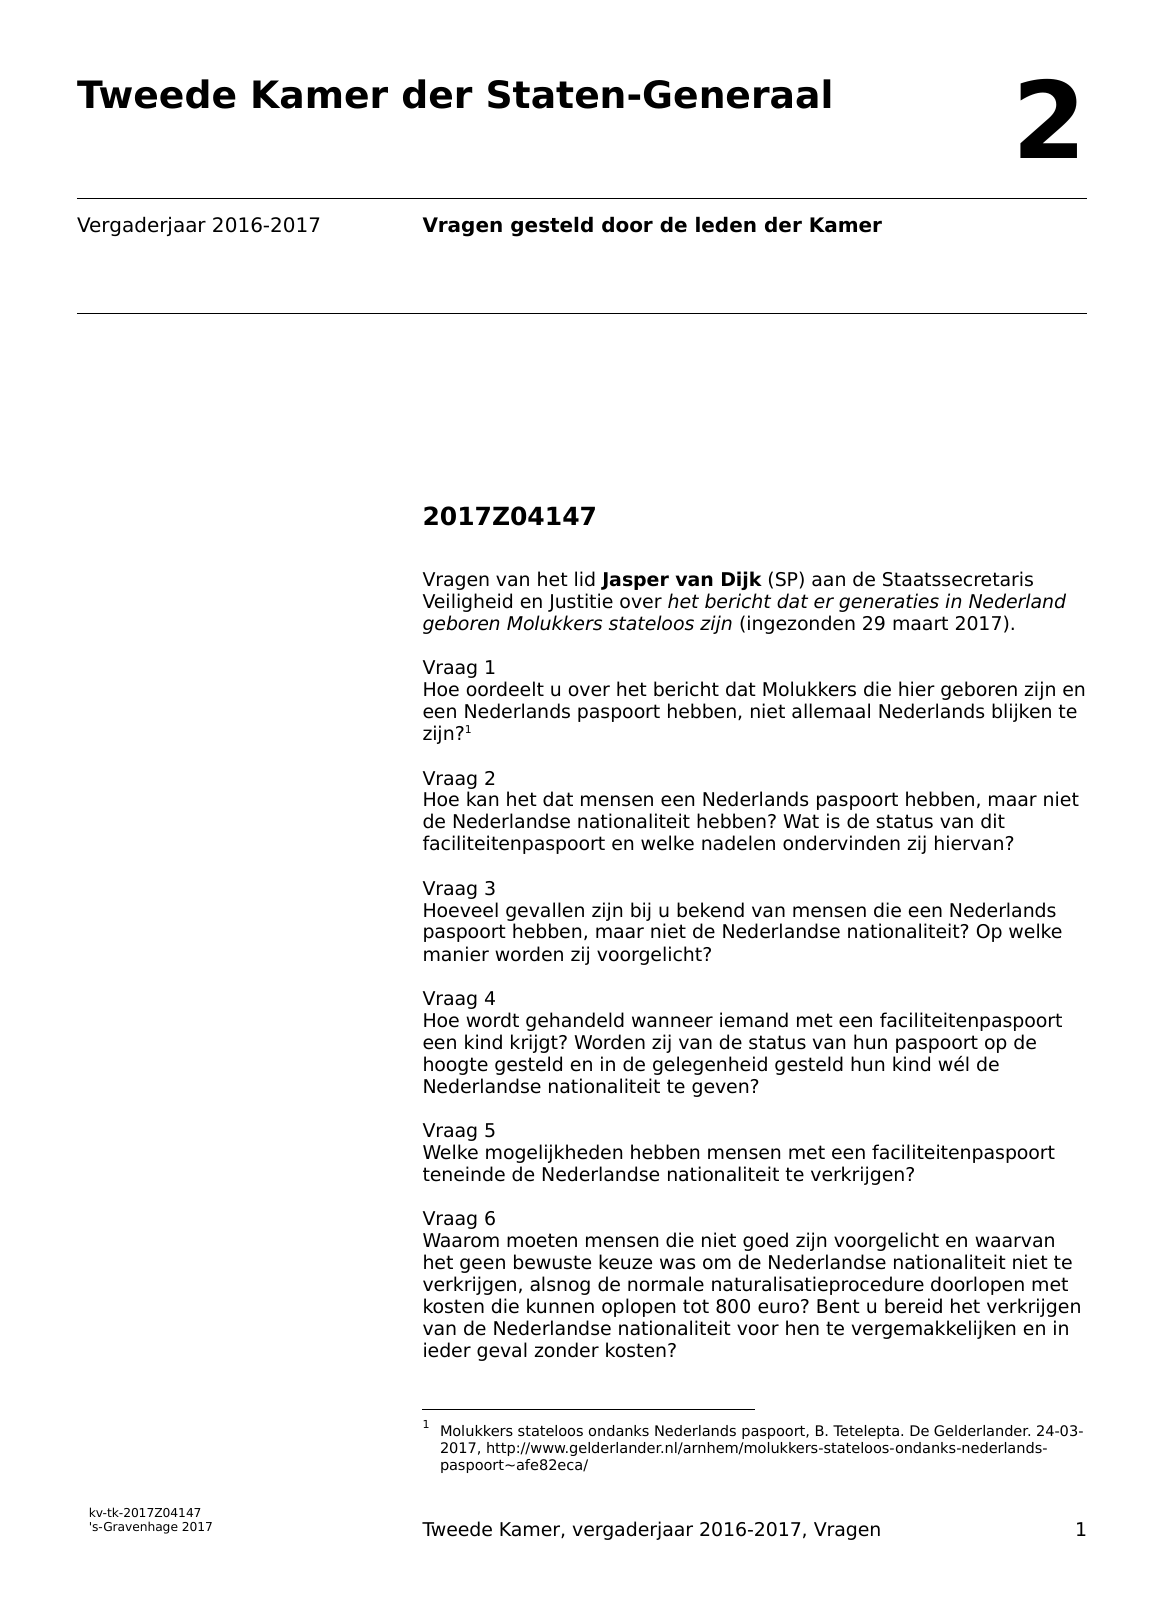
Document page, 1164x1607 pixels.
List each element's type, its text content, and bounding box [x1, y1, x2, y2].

text Vraag 6 [422, 1208, 1087, 1230]
text Vraag 5 [422, 1120, 1087, 1142]
text Hoe kan het dat mensen een Nederlands paspoort hebben, maar niet de Nederlandse nationaliteit hebben? Wat is de status van dit faciliteitenpaspoort en welke nadelen ondervinden zij hiervan? [422, 789, 1087, 855]
text Hoe oordeelt u over het bericht dat Molukkers die hier geboren zijn en een Nederlands paspoort hebben, niet allemaal Nederlands blijken te zijn? [422, 679, 1087, 745]
text Hoe wordt gehandeld wanneer iemand met een faciliteitenpaspoort een kind krijgt? Worden zij van de status van hun paspoort op de hoogte gesteld en in de gelegenheid gesteld hun kind wél de Nederlandse nationaliteit te geven? [422, 1009, 1087, 1097]
text Hoeveel gevallen zijn bij u bekend van mensen die een Nederlands paspoort hebben, maar niet de Nederlandse nationaliteit? Op welke manier worden zij voorgelicht? [422, 899, 1087, 965]
table_cell Vergaderjaar 2016-2017 [77, 199, 422, 313]
table_header Tweede Kamer der Staten-Generaal [77, 59, 886, 198]
text Molukkers stateloos ondanks Nederlands paspoort, B. Tetelepta. De Gelderlander. 24-03-2017, http://www.gelderlander.nl/arnhem/molukkers-stateloos-ondanks-nederlands-paspoort~afe82eca/ [422, 1418, 1087, 1474]
text Waarom moeten mensen die niet goed zijn voorgelicht en waarvan het geen bewuste keuze was om de Nederlandse nationaliteit niet te verkrijgen, alsnog de normale naturalisatieprocedure doorlopen met kosten die kunnen oplopen tot 800 euro? Bent u bereid het verkrijgen van de Nederlandse nationaliteit voor hen te vergemakkelijken en in ieder geval zonder kosten? [422, 1230, 1087, 1362]
text Welke mogelijkheden hebben mensen met een faciliteitenpaspoort teneinde de Nederlandse nationaliteit te verkrijgen? [422, 1142, 1087, 1186]
text 's-Gravenhage 2017 [88, 1520, 323, 1534]
text 2017Z04147 [422, 502, 1087, 531]
text Vraag 3 [422, 877, 1087, 899]
table_cell Vragen gesteld door de leden der Kamer [422, 199, 1087, 313]
text Vragen van het lid Jasper van Dijk (SP) aan de Staatssecretaris Veiligheid en Justitie over het bericht dat er generaties in Nederland geboren Molukkers stateloos zijn (ingezonden 29 maart 2017). [422, 569, 1087, 635]
text Vraag 1 [422, 657, 1087, 679]
text kv-tk-2017Z04147 [88, 1506, 323, 1520]
table_header 2 [886, 59, 1087, 198]
text Vraag 4 [422, 988, 1087, 1009]
text Vraag 2 [422, 767, 1087, 789]
